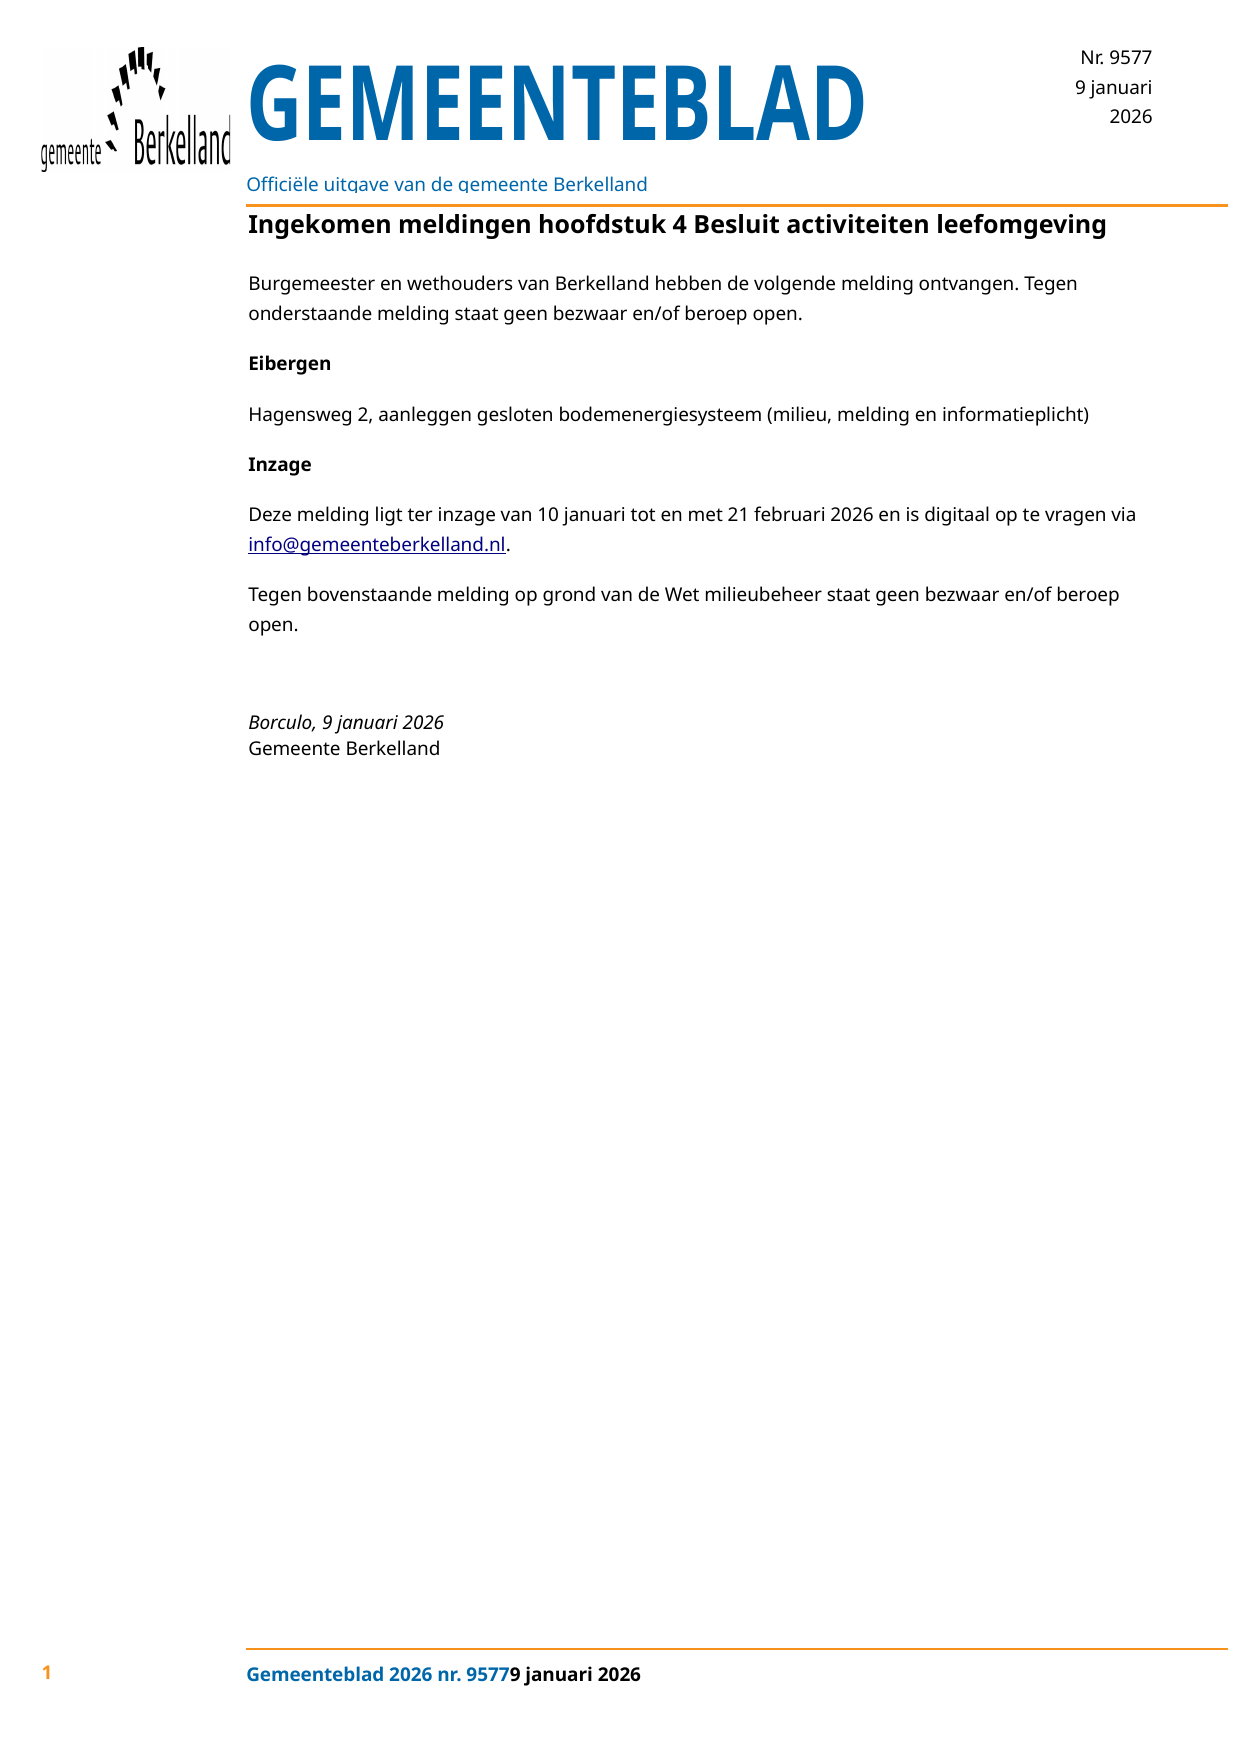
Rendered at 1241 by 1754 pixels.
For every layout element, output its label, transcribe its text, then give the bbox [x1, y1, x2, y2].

text Gemeente Berkelland [248, 735, 1152, 761]
text Deze melding ligt ter inzage van 10 januari tot en met 21 februari 2026 en is digitaal op te vragen via info@gemeenteberkelland.nl. [248, 502, 1152, 557]
text Eibergen [248, 350, 1152, 376]
picture [41, 47, 231, 172]
text Borculo, 9 januari 2026 [248, 709, 1152, 735]
text Tegen bovenstaande melding op grond van de Wet milieubeheer staat geen bezwaar en/of beroep open. [248, 582, 1152, 637]
text Ingekomen meldingen hoofdstuk 4 Besluit activiteiten leefomgeving [248, 207, 1152, 241]
text Hagensweg 2, aanleggen gesloten bodemenergiesysteem (milieu, melding en informatieplicht) [248, 401, 1152, 426]
text Inzage [248, 451, 1152, 477]
text Burgemeester en wethouders van Berkelland hebben de volgende melding ontvangen. Tegen onderstaande melding staat geen bezwaar en/of beroep open. [248, 270, 1152, 326]
